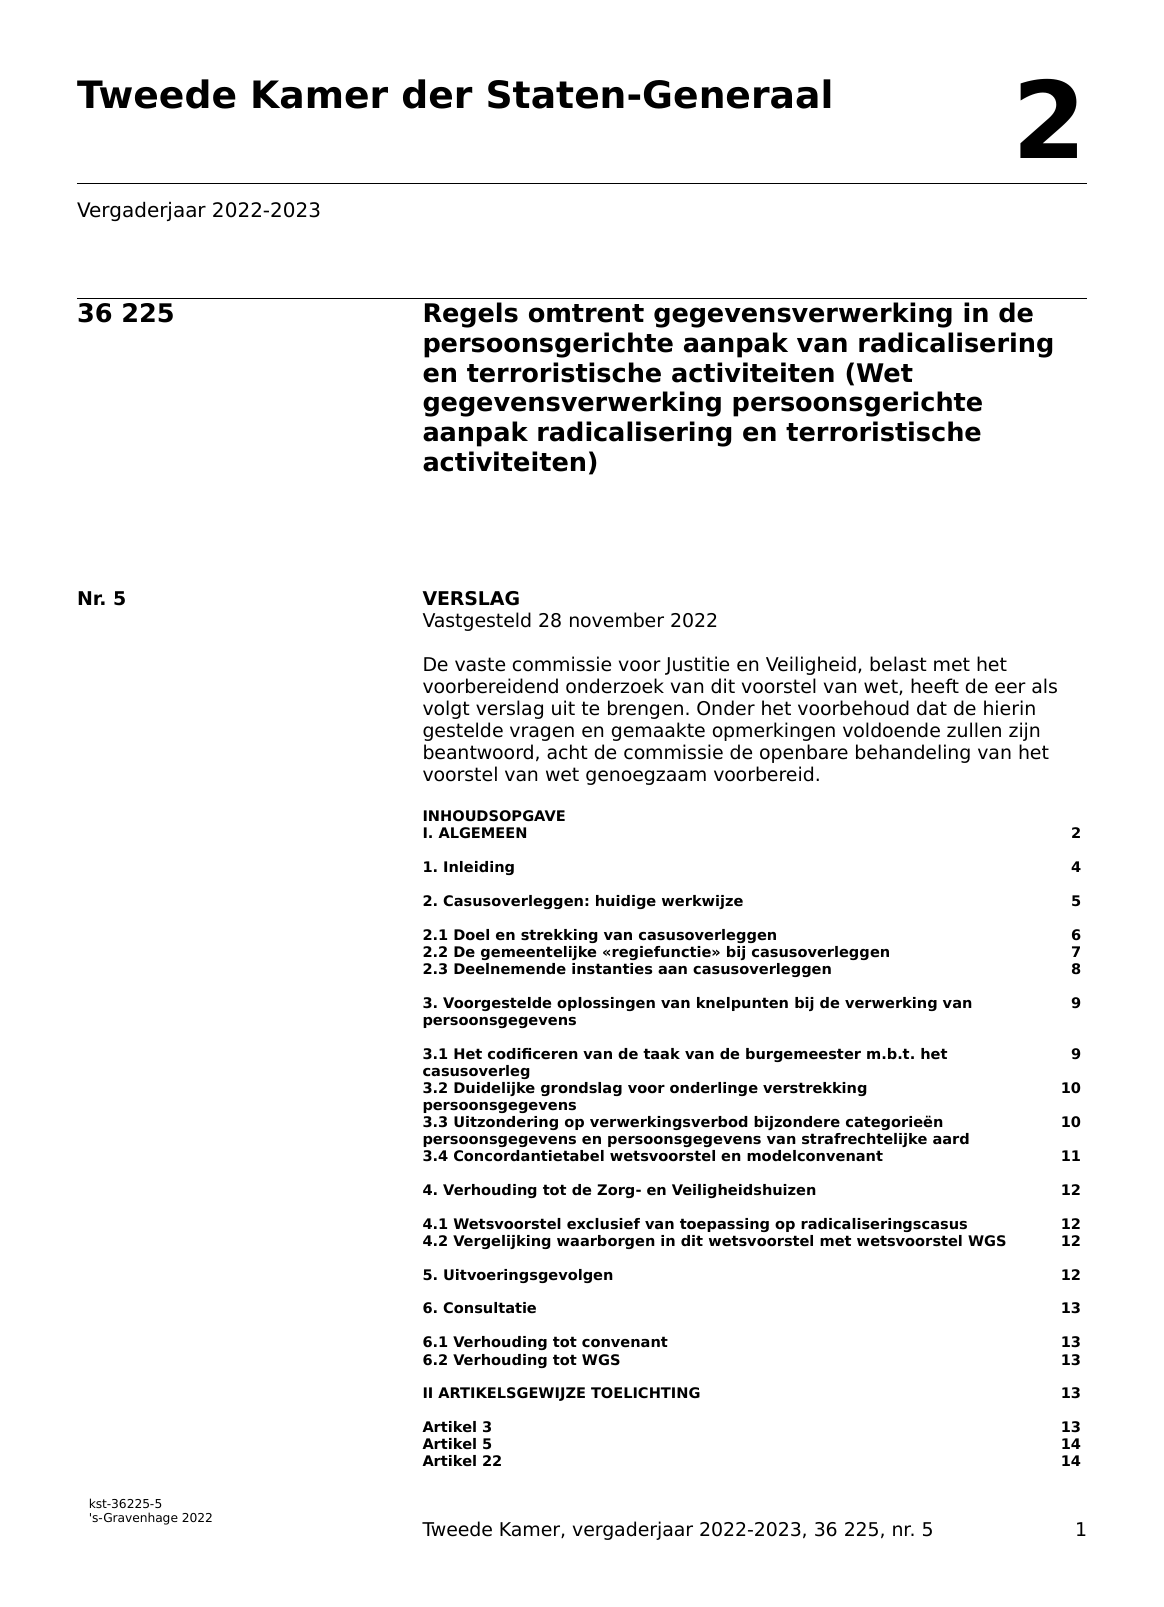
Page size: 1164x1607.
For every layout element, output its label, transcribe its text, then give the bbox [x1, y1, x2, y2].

table_cell [422, 1402, 1018, 1419]
table_cell [422, 1250, 1018, 1266]
table_cell [422, 1284, 1018, 1300]
table_cell [422, 1368, 1018, 1385]
table_cell 4.2 Vergelijking waarborgen in dit wetsvoorstel met wetsvoorstel WGS [422, 1233, 1018, 1249]
table_cell 11 [1019, 1148, 1087, 1164]
table_cell [422, 1165, 1018, 1182]
table_cell II ARTIKELSGEWIJZE TOELICHTING [422, 1385, 1018, 1402]
table_cell 2.3 Deelnemende instanties aan casusoverleggen [422, 961, 1018, 978]
table_cell [422, 1318, 1018, 1334]
table_cell 4 [1019, 859, 1087, 876]
table_cell [1019, 1318, 1087, 1334]
table_cell I. ALGEMEEN [422, 825, 1018, 842]
table_cell 13 [1019, 1334, 1087, 1351]
table_cell 3.4 Concordantietabel wetsvoorstel en modelconvenant [422, 1148, 1018, 1164]
table_cell 13 [1019, 1419, 1087, 1436]
subtitle 36 225 Regels omtrent gegevensverwerking in de persoonsgerichte aanpak van radicalisering en terroristische activiteiten (Wet gegevensverwerking persoonsgerichte aanpak radicalisering en terroristische activiteiten) [77, 299, 1087, 477]
table_cell 12 [1019, 1182, 1087, 1198]
table_cell 14 [1019, 1436, 1087, 1453]
table_cell 14 [1019, 1453, 1087, 1470]
table_cell [1019, 910, 1087, 927]
table_cell 5. Uitvoeringsgevolgen [422, 1266, 1018, 1283]
table_cell 13 [1019, 1385, 1087, 1402]
table_cell [1019, 1284, 1087, 1300]
table_cell 3.2 Duidelijke grondslag voor onderlinge verstrekking persoonsgegevens [422, 1080, 1018, 1114]
table_header Tweede Kamer der Staten-Generaal [77, 59, 886, 183]
table_cell 8 [1019, 961, 1087, 978]
table_cell [1019, 1199, 1087, 1216]
table_header 2 [886, 59, 1087, 183]
table_cell Vergaderjaar 2022-2023 [77, 184, 1087, 298]
table_cell 6. Consultatie [422, 1300, 1018, 1317]
table_cell [1019, 978, 1087, 995]
table_cell Artikel 3 [422, 1419, 1018, 1436]
table_cell [1019, 842, 1087, 859]
table_header INHOUDSOPGAVE [422, 808, 1087, 825]
table_cell 1. Inleiding [422, 859, 1018, 876]
table_cell Artikel 5 [422, 1436, 1018, 1453]
table_cell [1019, 1165, 1087, 1182]
table_cell [422, 910, 1018, 927]
table_cell 6 [1019, 927, 1087, 944]
text 's-Gravenhage 2022 [88, 1511, 323, 1525]
table_cell 6.2 Verhouding tot WGS [422, 1351, 1018, 1368]
table_cell 4.1 Wetsvoorstel exclusief van toepassing op radicaliseringscasus [422, 1216, 1018, 1232]
table_cell [422, 1199, 1018, 1216]
table_cell 5 [1019, 893, 1087, 910]
text kst-36225-5 [88, 1497, 323, 1511]
table_cell [422, 978, 1018, 995]
table_cell 2.1 Doel en strekking van casusoverleggen [422, 927, 1018, 944]
table_cell [1019, 1402, 1087, 1419]
table_cell [1019, 1250, 1087, 1266]
table_cell 9 [1019, 1046, 1087, 1080]
table_cell 9 [1019, 995, 1087, 1029]
table_cell 2.2 De gemeentelijke «regiefunctie» bij casusoverleggen [422, 944, 1018, 961]
table_cell [422, 1029, 1018, 1046]
table_cell 3. Voorgestelde oplossingen van knelpunten bij de verwerking van persoonsgegevens [422, 995, 1018, 1029]
table_cell 10 [1019, 1080, 1087, 1114]
table_cell 4. Verhouding tot de Zorg- en Veiligheidshuizen [422, 1182, 1018, 1198]
table_cell 12 [1019, 1216, 1087, 1232]
text Vastgesteld 28 november 2022 [422, 610, 1087, 632]
table_cell 13 [1019, 1300, 1087, 1317]
table_cell Artikel 22 [422, 1453, 1018, 1470]
table_cell 2 [1019, 825, 1087, 842]
subtitle Nr. 5 VERSLAG [77, 588, 1087, 610]
table_cell 2. Casusoverleggen: huidige werkwijze [422, 893, 1018, 910]
table_cell 3.3 Uitzondering op verwerkingsverbod bijzondere categorieën persoonsgegevens en persoonsgegevens van strafrechtelijke aard [422, 1114, 1018, 1148]
table_cell 12 [1019, 1233, 1087, 1249]
table_cell 10 [1019, 1114, 1087, 1148]
table_cell 7 [1019, 944, 1087, 961]
table_cell [422, 842, 1018, 859]
table_cell [1019, 1368, 1087, 1385]
text De vaste commissie voor Justitie en Veiligheid, belast met het voorbereidend onderzoek van dit voorstel van wet, heeft de eer als volgt verslag uit te brengen. Onder het voorbehoud dat de hierin gestelde vragen en gemaakte opmerkingen voldoende zullen zijn beantwoord, acht de commissie de openbare behandeling van het voorstel van wet genoegzaam voorbereid. [422, 654, 1087, 786]
table_cell [1019, 876, 1087, 893]
table_cell 12 [1019, 1266, 1087, 1283]
table_cell 3.1 Het codificeren van de taak van de burgemeester m.b.t. het casusoverleg [422, 1046, 1018, 1080]
table_cell [422, 876, 1018, 893]
table_cell 6.1 Verhouding tot convenant [422, 1334, 1018, 1351]
table_cell 13 [1019, 1351, 1087, 1368]
table_cell [1019, 1029, 1087, 1046]
